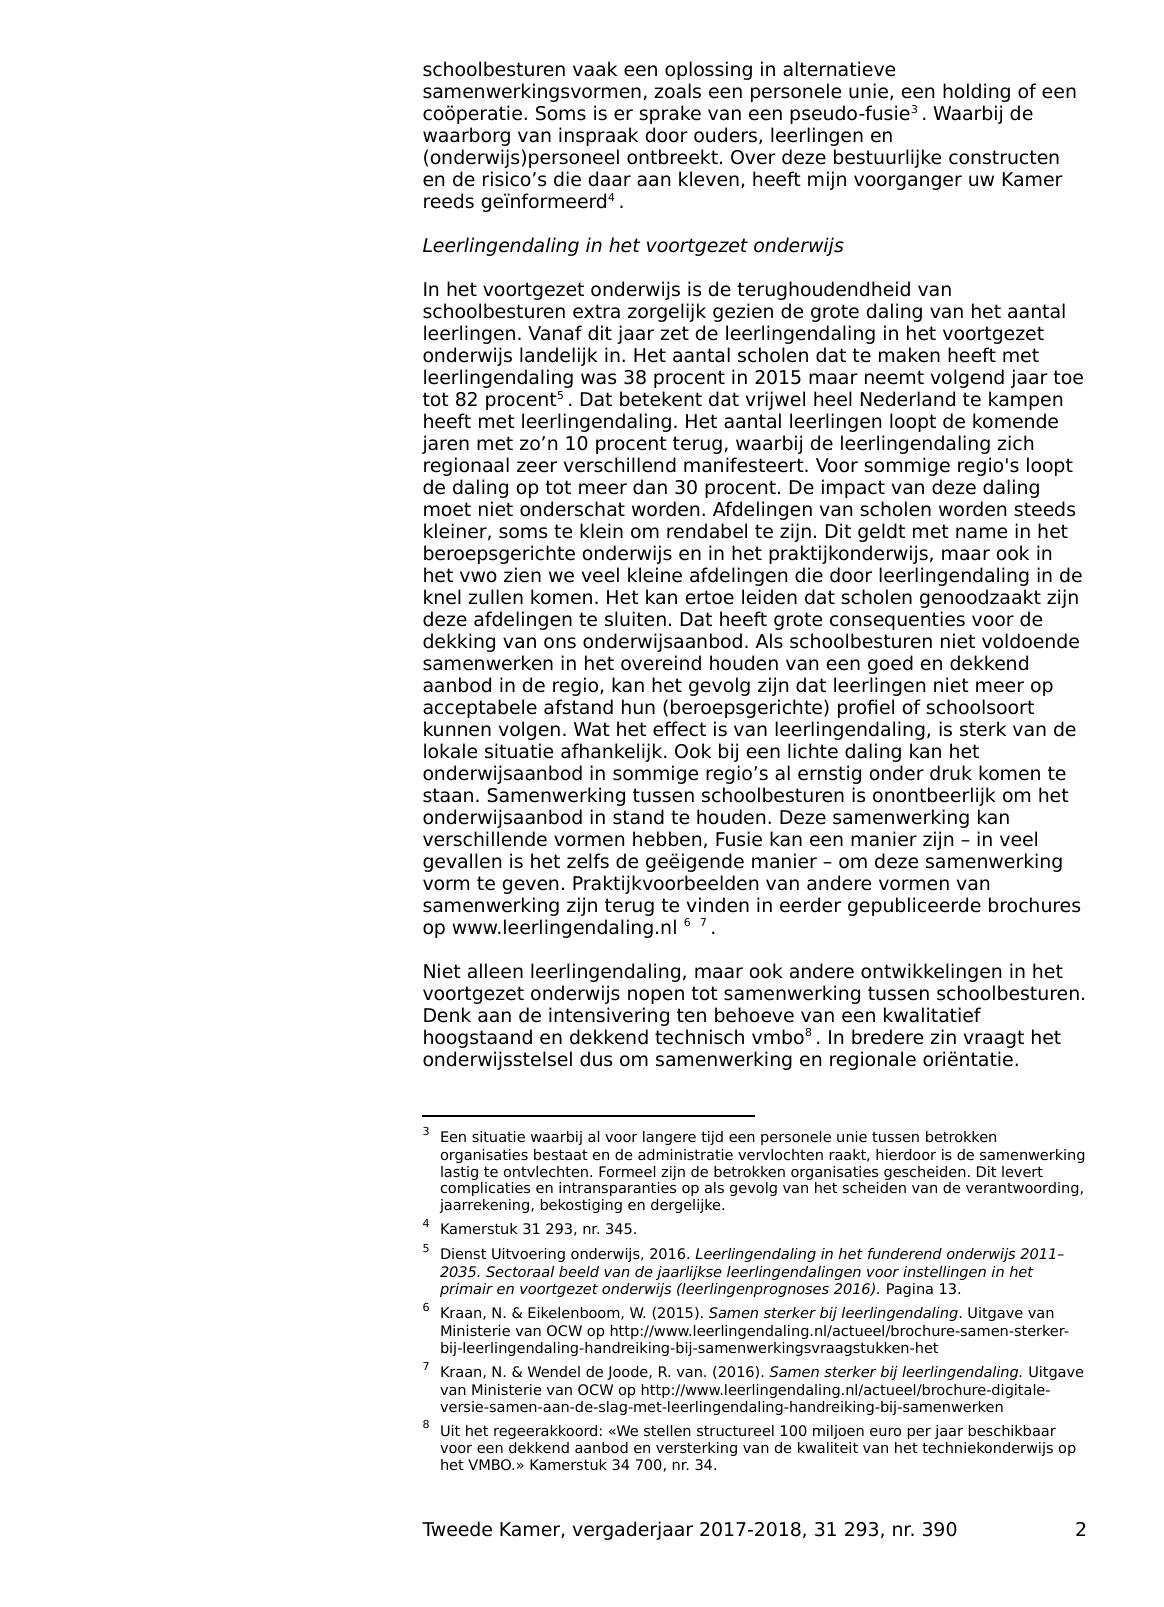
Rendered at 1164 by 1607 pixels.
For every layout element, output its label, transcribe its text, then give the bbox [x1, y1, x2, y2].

text In het voortgezet onderwijs is de terughoudendheid van schoolbesturen extra zorgelijk gezien de grote daling van het aantal leerlingen. Vanaf dit jaar zet de leerlingendaling in het voortgezet onderwijs landelijk in. Het aantal scholen dat te maken heeft met leerlingendaling was 38 procent in 2015 maar neemt volgend jaar toe tot 82 procent. Dat betekent dat vrijwel heel Nederland te kampen heeft met leerlingendaling. Het aantal leerlingen loopt de komende jaren met zo’n 10 procent terug, waarbij de leerlingendaling zich regionaal zeer verschillend manifesteert. Voor sommige regio's loopt de daling op tot meer dan 30 procent. De impact van deze daling moet niet onderschat worden. Afdelingen van scholen worden steeds kleiner, soms te klein om rendabel te zijn. Dit geldt met name in het beroepsgerichte onderwijs en in het praktijkonderwijs, maar ook in het vwo zien we veel kleine afdelingen die door leerlingendaling in de knel zullen komen. Het kan ertoe leiden dat scholen genoodzaakt zijn deze afdelingen te sluiten. Dat heeft grote consequenties voor de dekking van ons onderwijsaanbod. Als schoolbesturen niet voldoende samenwerken in het overeind houden van een goed en dekkend aanbod in de regio, kan het gevolg zijn dat leerlingen niet meer op acceptabele afstand hun (beroepsgerichte) profiel of schoolsoort kunnen volgen. Wat het effect is van leerlingendaling, is sterk van de lokale situatie afhankelijk. Ook bij een lichte daling kan het onderwijsaanbod in sommige regio’s al ernstig onder druk komen te staan. Samenwerking tussen schoolbesturen is onontbeerlijk om het onderwijsaanbod in stand te houden. Deze samenwerking kan verschillende vormen hebben, Fusie kan een manier zijn – in veel gevallen is het zelfs de geëigende manier – om deze samenwerking vorm te geven. Praktijkvoorbeelden van andere vormen van samenwerking zijn terug te vinden in eerder gepubliceerde brochures op www.leerlingendaling.nl . [422, 279, 1087, 939]
text Kraan, N. & Eikelenboom, W. (2015). Samen sterker bij leerlingendaling. Uitgave van Ministerie van OCW op http://www.leerlingendaling.nl/actueel/brochure-samen-sterker-bij-leerlingendaling-handreiking-bij-samenwerkingsvraagstukken-het [422, 1301, 1087, 1357]
text Dienst Uitvoering onderwijs, 2016. Leerlingendaling in het funderend onderwijs 2011–2035. Sectoraal beeld van de jaarlijkse leerlingendalingen voor instellingen in het primair en voortgezet onderwijs (leerlingenprognoses 2016). Pagina 13. [422, 1242, 1087, 1298]
text Niet alleen leerlingendaling, maar ook andere ontwikkelingen in het voortgezet onderwijs nopen tot samenwerking tussen schoolbesturen. Denk aan de intensivering ten behoeve van een kwalitatief hoogstaand en dekkend technisch vmbo. In bredere zin vraagt het onderwijsstelsel dus om samenwerking en regionale oriëntatie. [422, 961, 1087, 1071]
text Een situatie waarbij al voor langere tijd een personele unie tussen betrokken organisaties bestaat en de administratie vervlochten raakt, hierdoor is de samenwerking lastig te ontvlechten. Formeel zijn de betrokken organisaties gescheiden. Dit levert complicaties en intransparanties op als gevolg van het scheiden van de verantwoording, jaarrekening, bekostiging en dergelijke. [422, 1125, 1087, 1214]
text Kamerstuk 31 293, nr. 345. [422, 1217, 1087, 1239]
text Kraan, N. & Wendel de Joode, R. van. (2016). Samen sterker bij leerlingendaling. Uitgave van Ministerie van OCW op http://www.leerlingendaling.nl/actueel/brochure-digitale-versie-samen-aan-de-slag-met-leerlingendaling-handreiking-bij-samenwerken [422, 1360, 1087, 1416]
subtitle Leerlingendaling in het voortgezet onderwijs [422, 235, 1087, 257]
text Uit het regeerakkoord: «We stellen structureel 100 miljoen euro per jaar beschikbaar voor een dekkend aanbod en versterking van de kwaliteit van het techniekonderwijs op het VMBO.» Kamerstuk 34 700, nr. 34. [422, 1418, 1087, 1474]
text schoolbesturen vaak een oplossing in alternatieve samenwerkingsvormen, zoals een personele unie, een holding of een coöperatie. Soms is er sprake van een pseudo-fusie. Waarbij de waarborg van inspraak door ouders, leerlingen en (onderwijs)personeel ontbreekt. Over deze bestuurlijke constructen en de risico’s die daar aan kleven, heeft mijn voorganger uw Kamer reeds geïnformeerd. [422, 59, 1087, 213]
